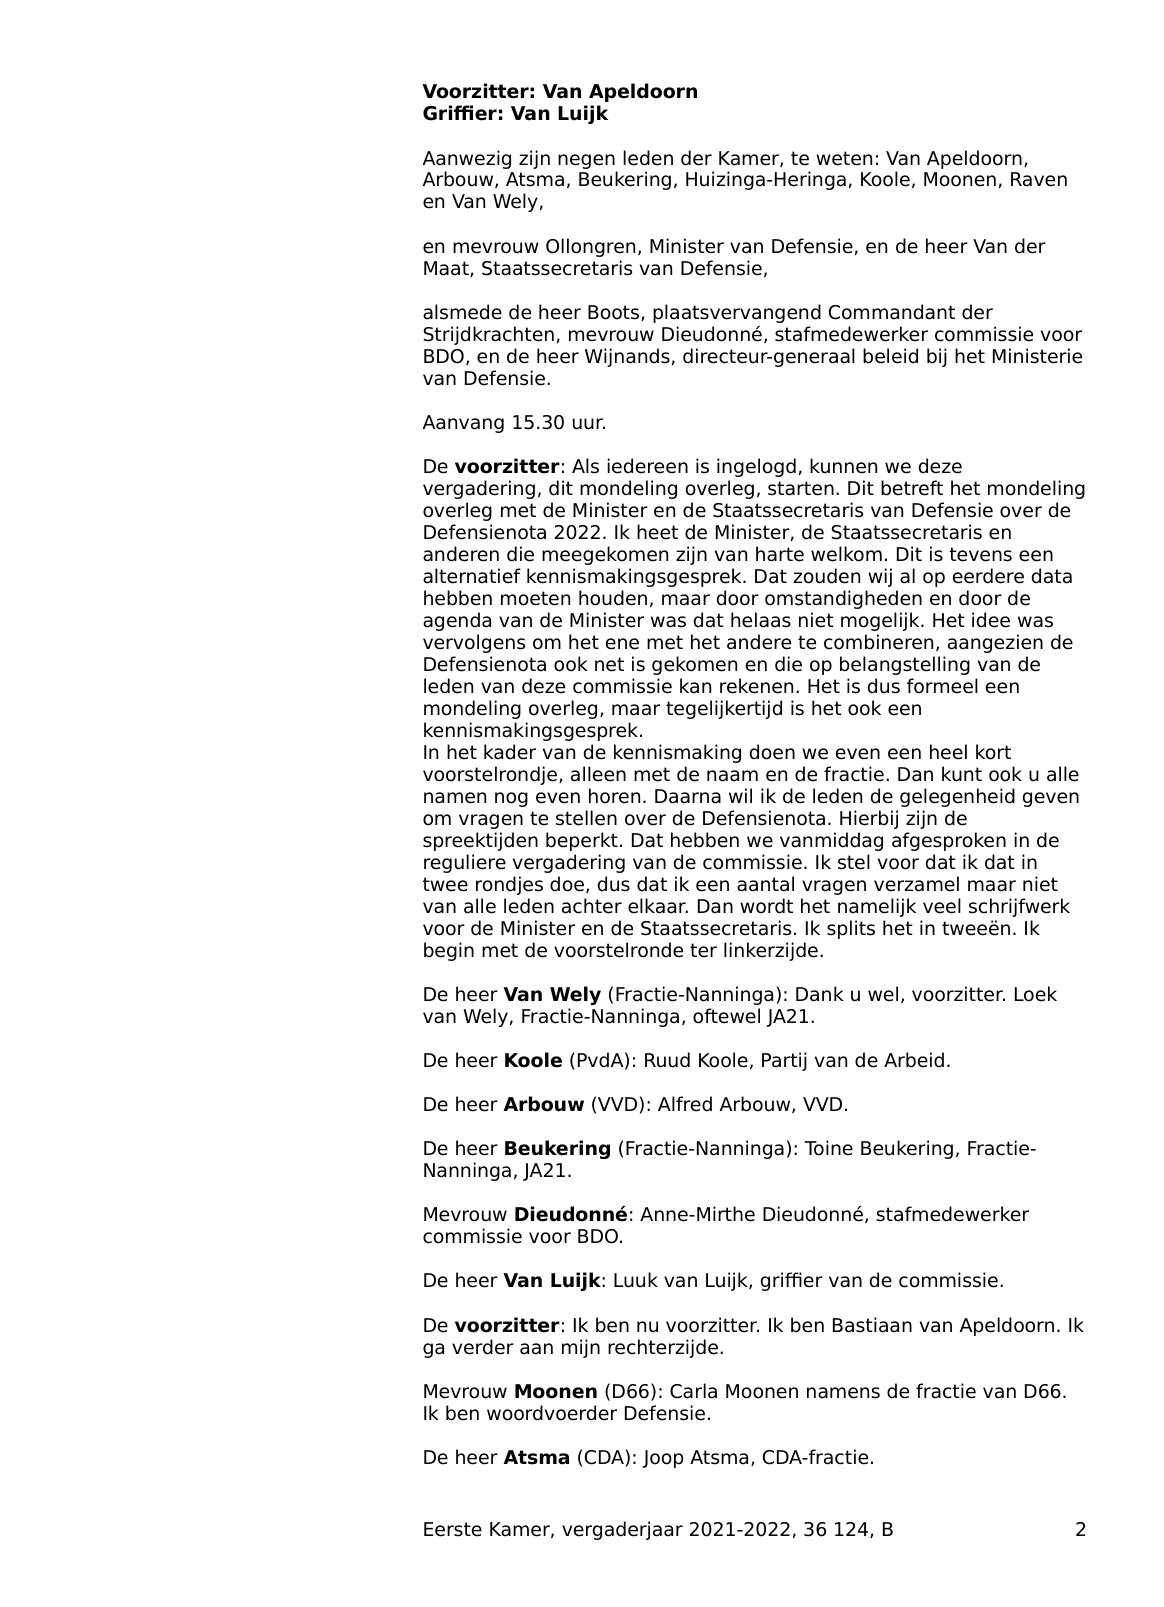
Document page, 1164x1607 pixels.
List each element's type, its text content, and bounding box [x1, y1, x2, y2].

text Mevrouw Moonen (D66): Carla Moonen namens de fractie van D66. Ik ben woordvoerder Defensie. [422, 1381, 1087, 1425]
text De heer Beukering (Fractie-Nanninga): Toine Beukering, Fractie-Nanninga, JA21. [422, 1138, 1087, 1182]
text In het kader van de kennismaking doen we even een heel kort voorstelrondje, alleen met de naam en de fractie. Dan kunt ook u alle namen nog even horen. Daarna wil ik de leden de gelegenheid geven om vragen te stellen over de Defensienota. Hierbij zijn de spreektijden beperkt. Dat hebben we vanmiddag afgesproken in de reguliere vergadering van de commissie. Ik stel voor dat ik dat in twee rondjes doe, dus dat ik een aantal vragen verzamel maar niet van alle leden achter elkaar. Dan wordt het namelijk veel schrijfwerk voor de Minister en de Staatssecretaris. Ik splits het in tweeën. Ik begin met de voorstelronde ter linkerzijde. [422, 742, 1087, 961]
text De heer Van Wely (Fractie-Nanninga): Dank u wel, voorzitter. Loek van Wely, Fractie-Nanninga, oftewel JA21. [422, 984, 1087, 1028]
text alsmede de heer Boots, plaatsvervangend Commandant der Strijdkrachten, mevrouw Dieudonné, stafmedewerker commissie voor BDO, en de heer Wijnands, directeur-generaal beleid bij het Ministerie van Defensie. [422, 302, 1087, 389]
text Mevrouw Dieudonné: Anne-Mirthe Dieudonné, stafmedewerker commissie voor BDO. [422, 1204, 1087, 1248]
text De heer Koole (PvdA): Ruud Koole, Partij van de Arbeid. [422, 1050, 1087, 1072]
text De voorzitter: Ik ben nu voorzitter. Ik ben Bastiaan van Apeldoorn. Ik ga verder aan mijn rechterzijde. [422, 1314, 1087, 1358]
text De voorzitter: Als iedereen is ingelogd, kunnen we deze vergadering, dit mondeling overleg, starten. Dit betreft het mondeling overleg met de Minister en de Staatssecretaris van Defensie over de Defensienota 2022. Ik heet de Minister, de Staatssecretaris en anderen die meegekomen zijn van harte welkom. Dit is tevens een alternatief kennismakingsgesprek. Dat zouden wij al op eerdere data hebben moeten houden, maar door omstandigheden en door de agenda van de Minister was dat helaas niet mogelijk. Het idee was vervolgens om het ene met het andere te combineren, aangezien de Defensienota ook net is gekomen en die op belangstelling van de leden van deze commissie kan rekenen. Het is dus formeel een mondeling overleg, maar tegelijkertijd is het ook een kennismakingsgesprek. [422, 456, 1087, 742]
text en mevrouw Ollongren, Minister van Defensie, en de heer Van der Maat, Staatssecretaris van Defensie, [422, 236, 1087, 279]
text De heer Arbouw (VVD): Alfred Arbouw, VVD. [422, 1094, 1087, 1116]
text Voorzitter: Van Apeldoorn [422, 81, 1087, 103]
text De heer Van Luijk: Luuk van Luijk, griffier van de commissie. [422, 1270, 1087, 1292]
text Aanwezig zijn negen leden der Kamer, te weten: Van Apeldoorn, Arbouw, Atsma, Beukering, Huizinga-Heringa, Koole, Moonen, Raven en Van Wely, [422, 147, 1087, 213]
text Aanvang 15.30 uur. [422, 412, 1087, 434]
text De heer Atsma (CDA): Joop Atsma, CDA-fractie. [422, 1447, 1087, 1469]
text Griffier: Van Luijk [422, 103, 1087, 125]
